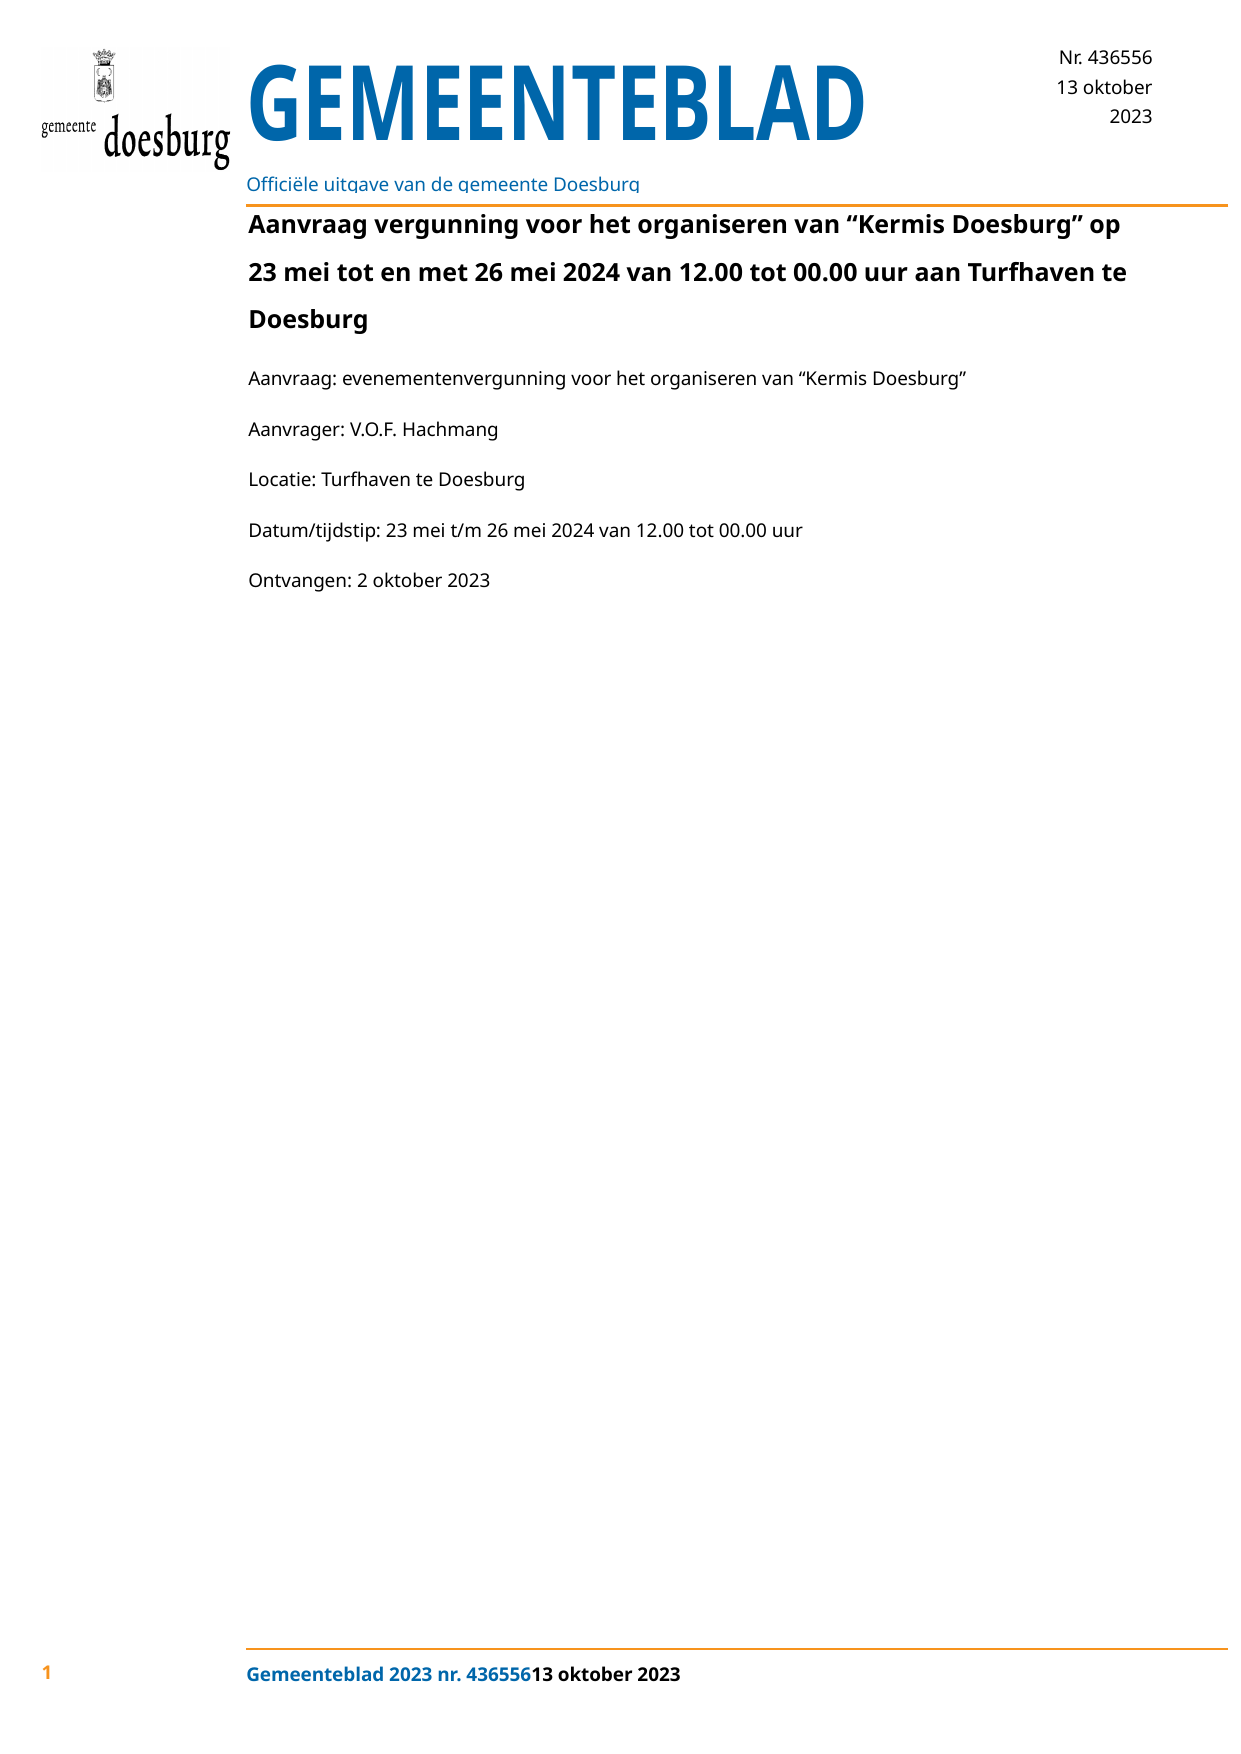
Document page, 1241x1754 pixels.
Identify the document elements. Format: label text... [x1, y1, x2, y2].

text Locatie: Turfhaven te Doesburg [248, 466, 1152, 492]
picture [41, 47, 231, 172]
text Aanvraag vergunning voor het organiseren van “Kermis Doesburg” op 23 mei tot en met 26 mei 2024 van 12.00 tot 00.00 uur aan Turfhaven te Doesburg [248, 207, 1152, 336]
text Aanvrager: V.O.F. Hachmang [248, 416, 1152, 442]
text Ontvangen: 2 oktober 2023 [248, 567, 1152, 593]
text Datum/tijdstip: 23 mei t/m 26 mei 2024 van 12.00 tot 00.00 uur [248, 517, 1152, 542]
text Aanvraag: evenementenvergunning voor het organiseren van “Kermis Doesburg” [248, 366, 1152, 391]
